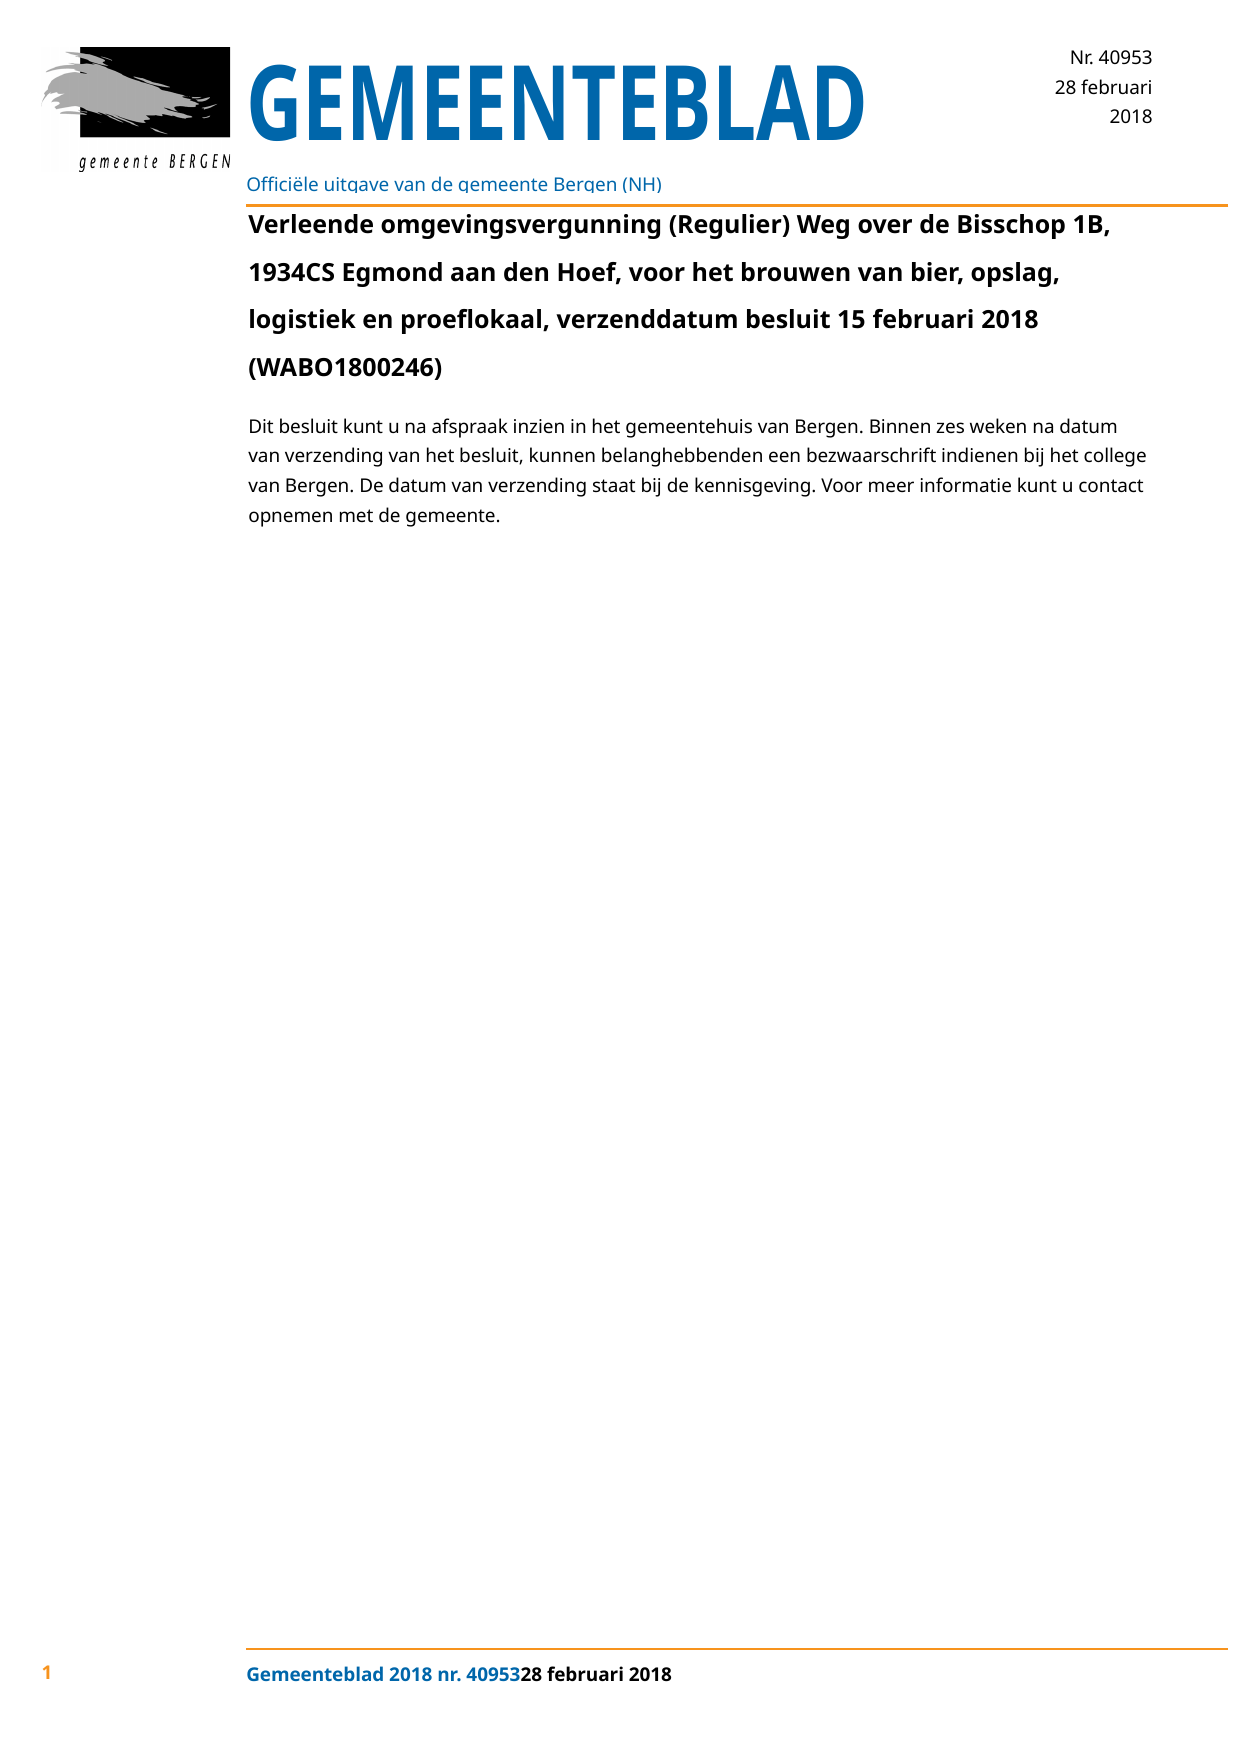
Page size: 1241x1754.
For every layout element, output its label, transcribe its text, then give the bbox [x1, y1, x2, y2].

picture [41, 47, 231, 172]
text Verleende omgevingsvergunning (Regulier) Weg over de Bisschop 1B, 1934CS Egmond aan den Hoef, voor het brouwen van bier, opslag, logistiek en proeflokaal, verzenddatum besluit 15 februari 2018 (WABO1800246) [248, 207, 1152, 384]
text Dit besluit kunt u na afspraak inzien in het gemeentehuis van Bergen. Binnen zes weken na datum van verzending van het besluit, kunnen belanghebbenden een bezwaarschrift indienen bij het college van Bergen. De datum van verzending staat bij de kennisgeving. Voor meer informatie kunt u contact opnemen met de gemeente. [248, 413, 1152, 528]
